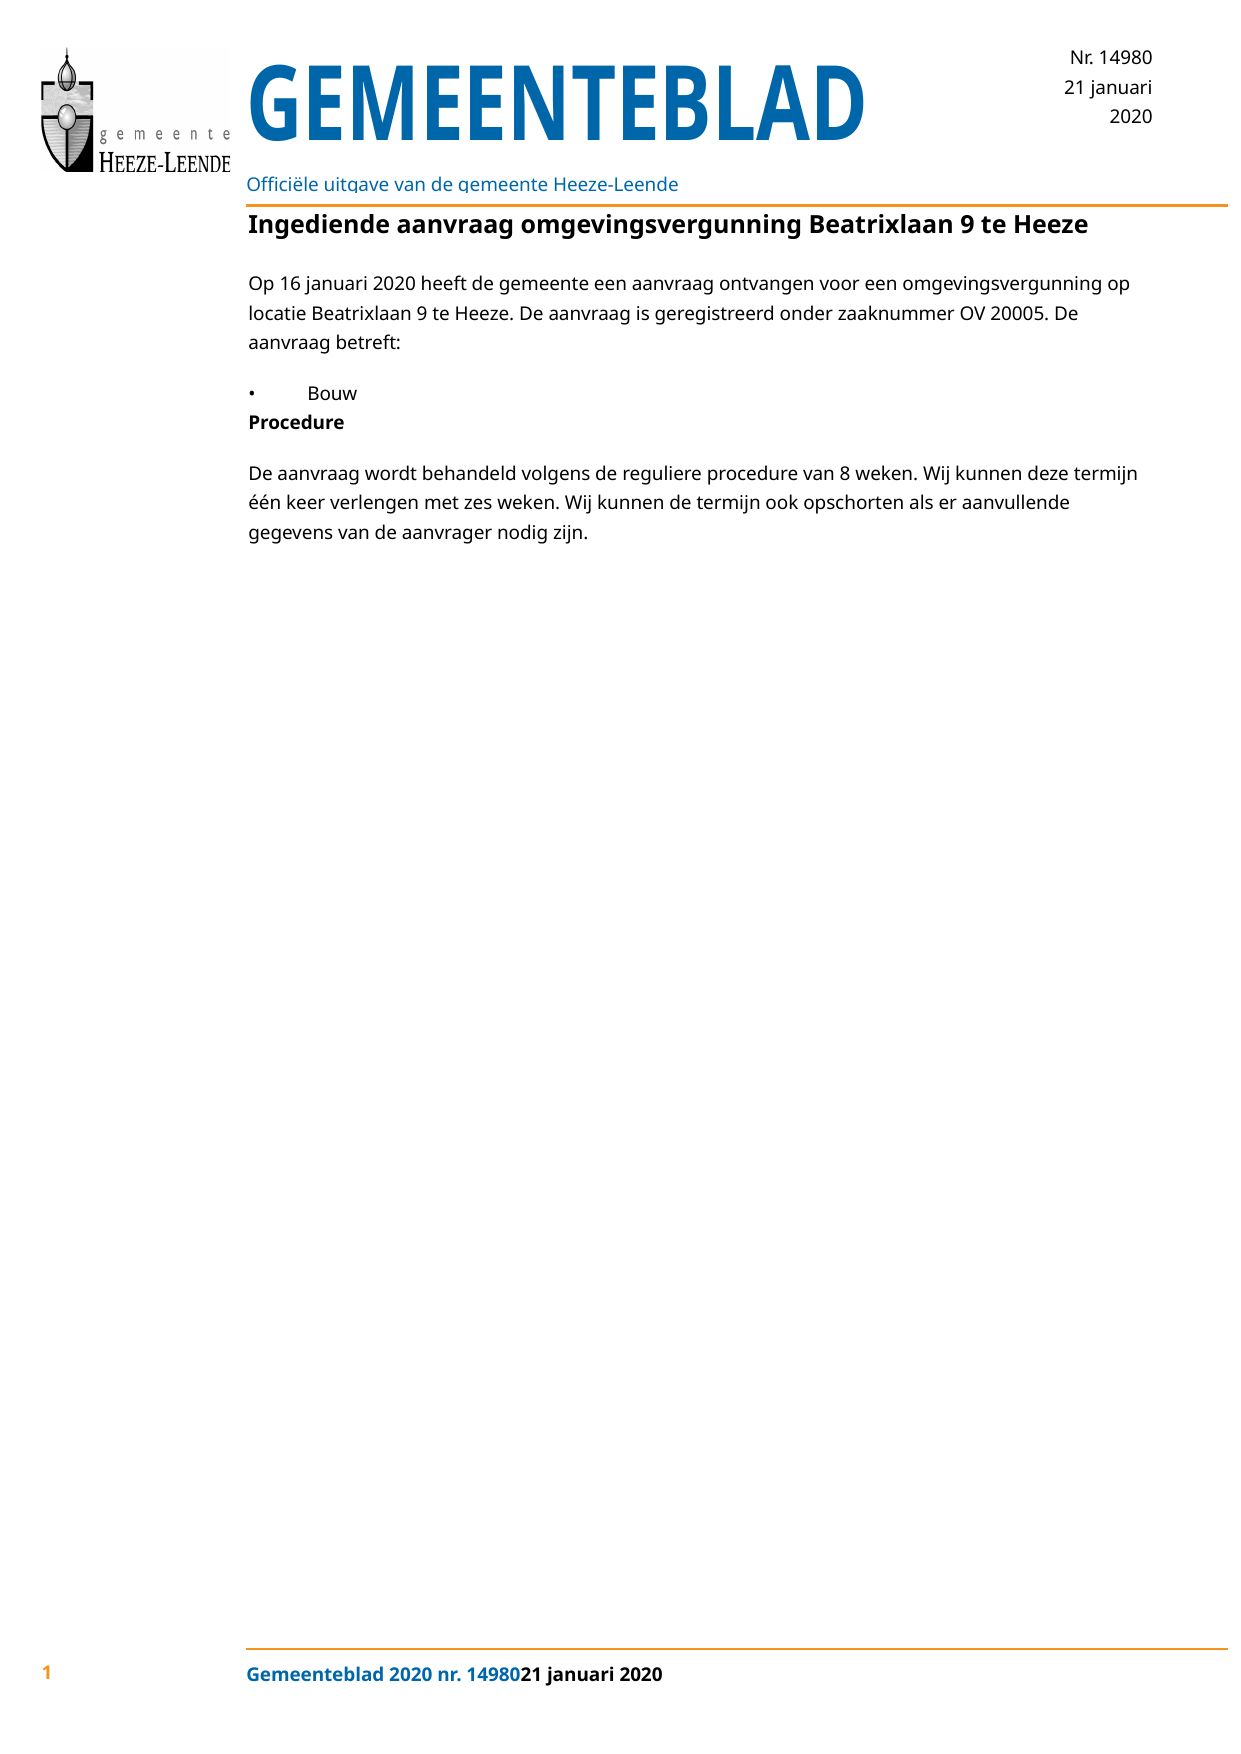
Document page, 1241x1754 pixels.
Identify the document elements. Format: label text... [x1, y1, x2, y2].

text Op 16 januari 2020 heeft de gemeente een aanvraag ontvangen voor een omgevingsvergunning op locatie Beatrixlaan 9 te Heeze. De aanvraag is geregistreerd onder zaaknummer OV 20005. De aanvraag betreft: [248, 270, 1152, 355]
text De aanvraag wordt behandeld volgens de reguliere procedure van 8 weken. Wij kunnen deze termijn één keer verlengen met zes weken. Wij kunnen de termijn ook opschorten als er aanvullende gegevens van de aanvrager nodig zijn. [248, 460, 1152, 545]
picture [41, 47, 231, 172]
text Procedure [248, 409, 1152, 435]
list Bouw [248, 380, 1152, 406]
text Ingediende aanvraag omgevingsvergunning Beatrixlaan 9 te Heeze [248, 207, 1152, 241]
